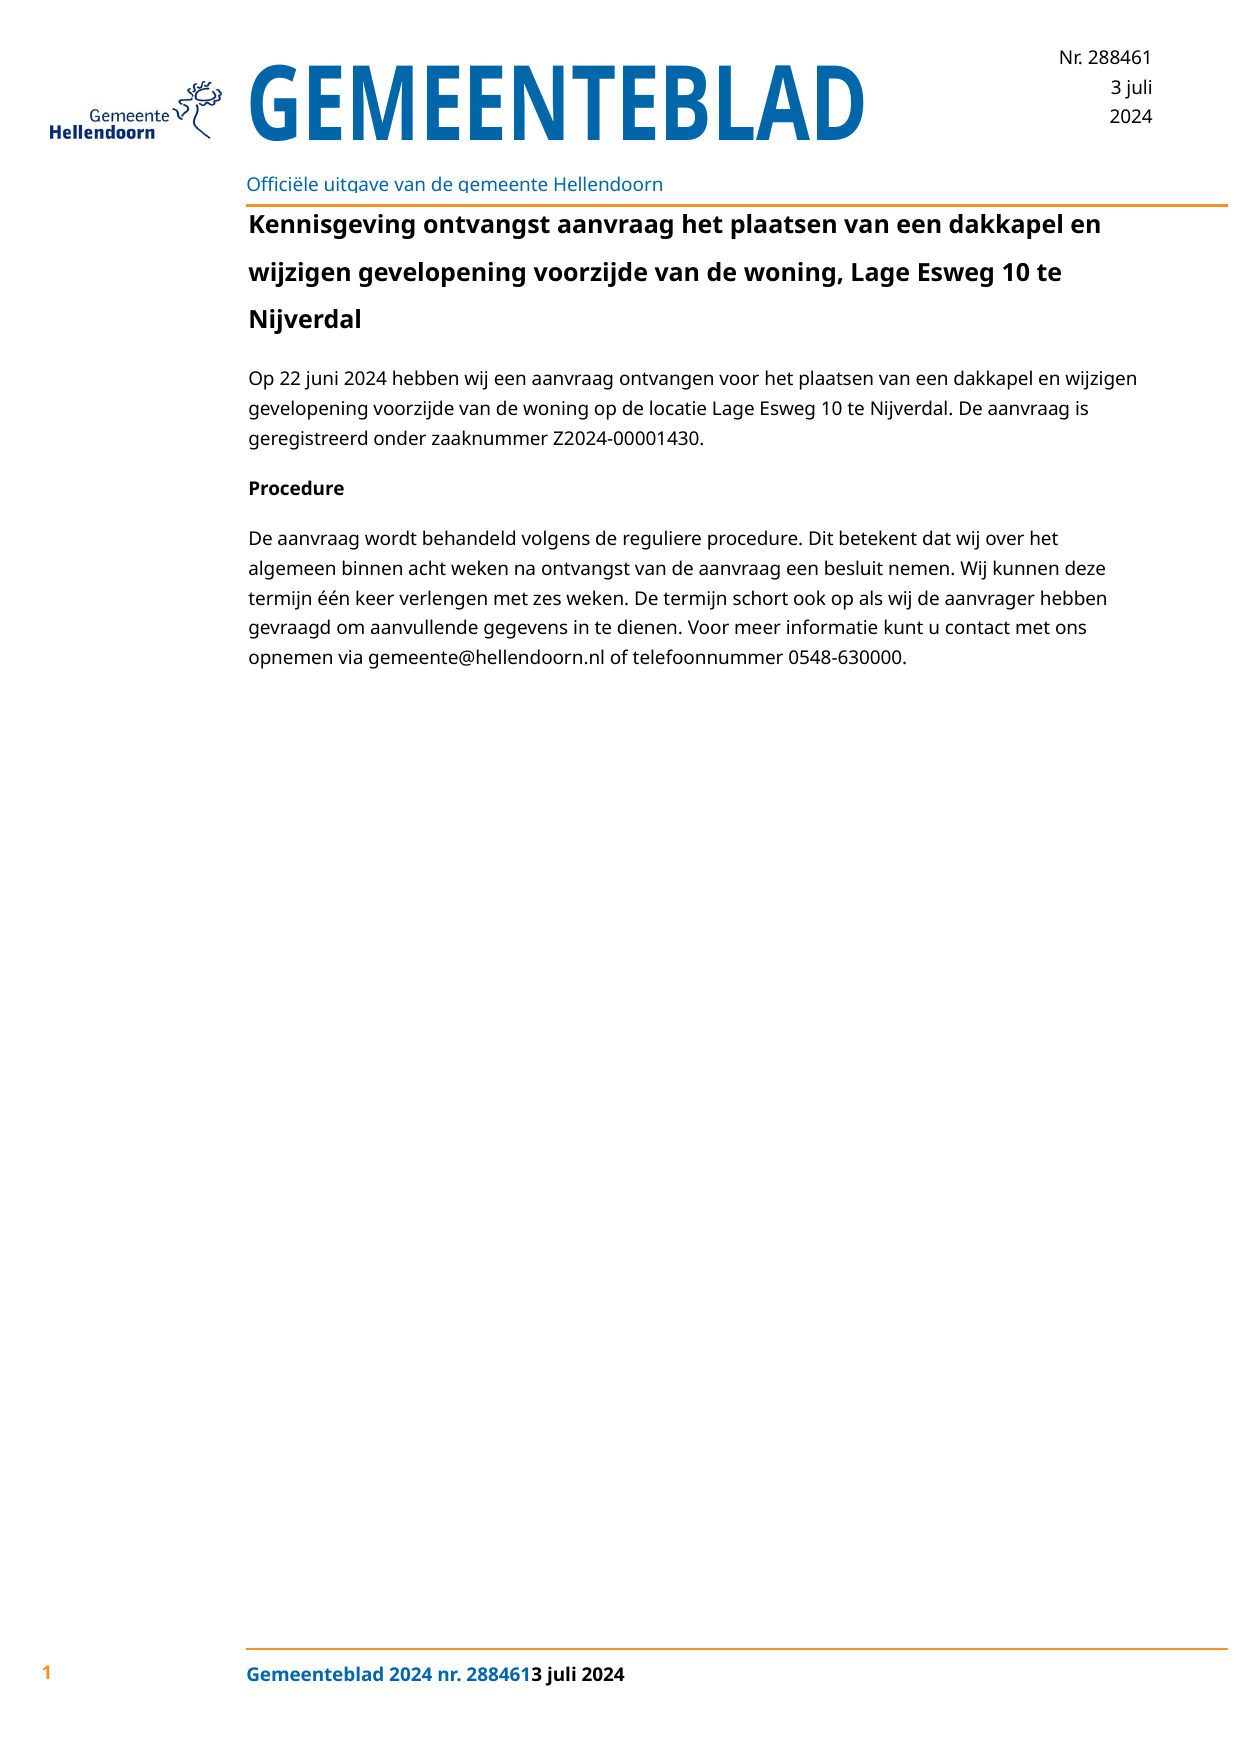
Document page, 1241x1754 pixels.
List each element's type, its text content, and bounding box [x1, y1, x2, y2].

text De aanvraag wordt behandeld volgens de reguliere procedure. Dit betekent dat wij over het algemeen binnen acht weken na ontvangst van de aanvraag een besluit nemen. Wij kunnen deze termijn één keer verlengen met zes weken. De termijn schort ook op als wij de aanvrager hebben gevraagd om aanvullende gegevens in te dienen. Voor meer informatie kunt u contact met ons opnemen via gemeente@hellendoorn.nl of telefoonnummer 0548-630000. [248, 526, 1152, 669]
picture [41, 47, 231, 172]
text Procedure [248, 475, 1152, 501]
text Kennisgeving ontvangst aanvraag het plaatsen van een dakkapel en wijzigen gevelopening voorzijde van de woning, Lage Esweg 10 te Nijverdal [248, 207, 1152, 336]
text Op 22 juni 2024 hebben wij een aanvraag ontvangen voor het plaatsen van een dakkapel en wijzigen gevelopening voorzijde van de woning op de locatie Lage Esweg 10 te Nijverdal. De aanvraag is geregistreerd onder zaaknummer Z2024-00001430. [248, 366, 1152, 450]
